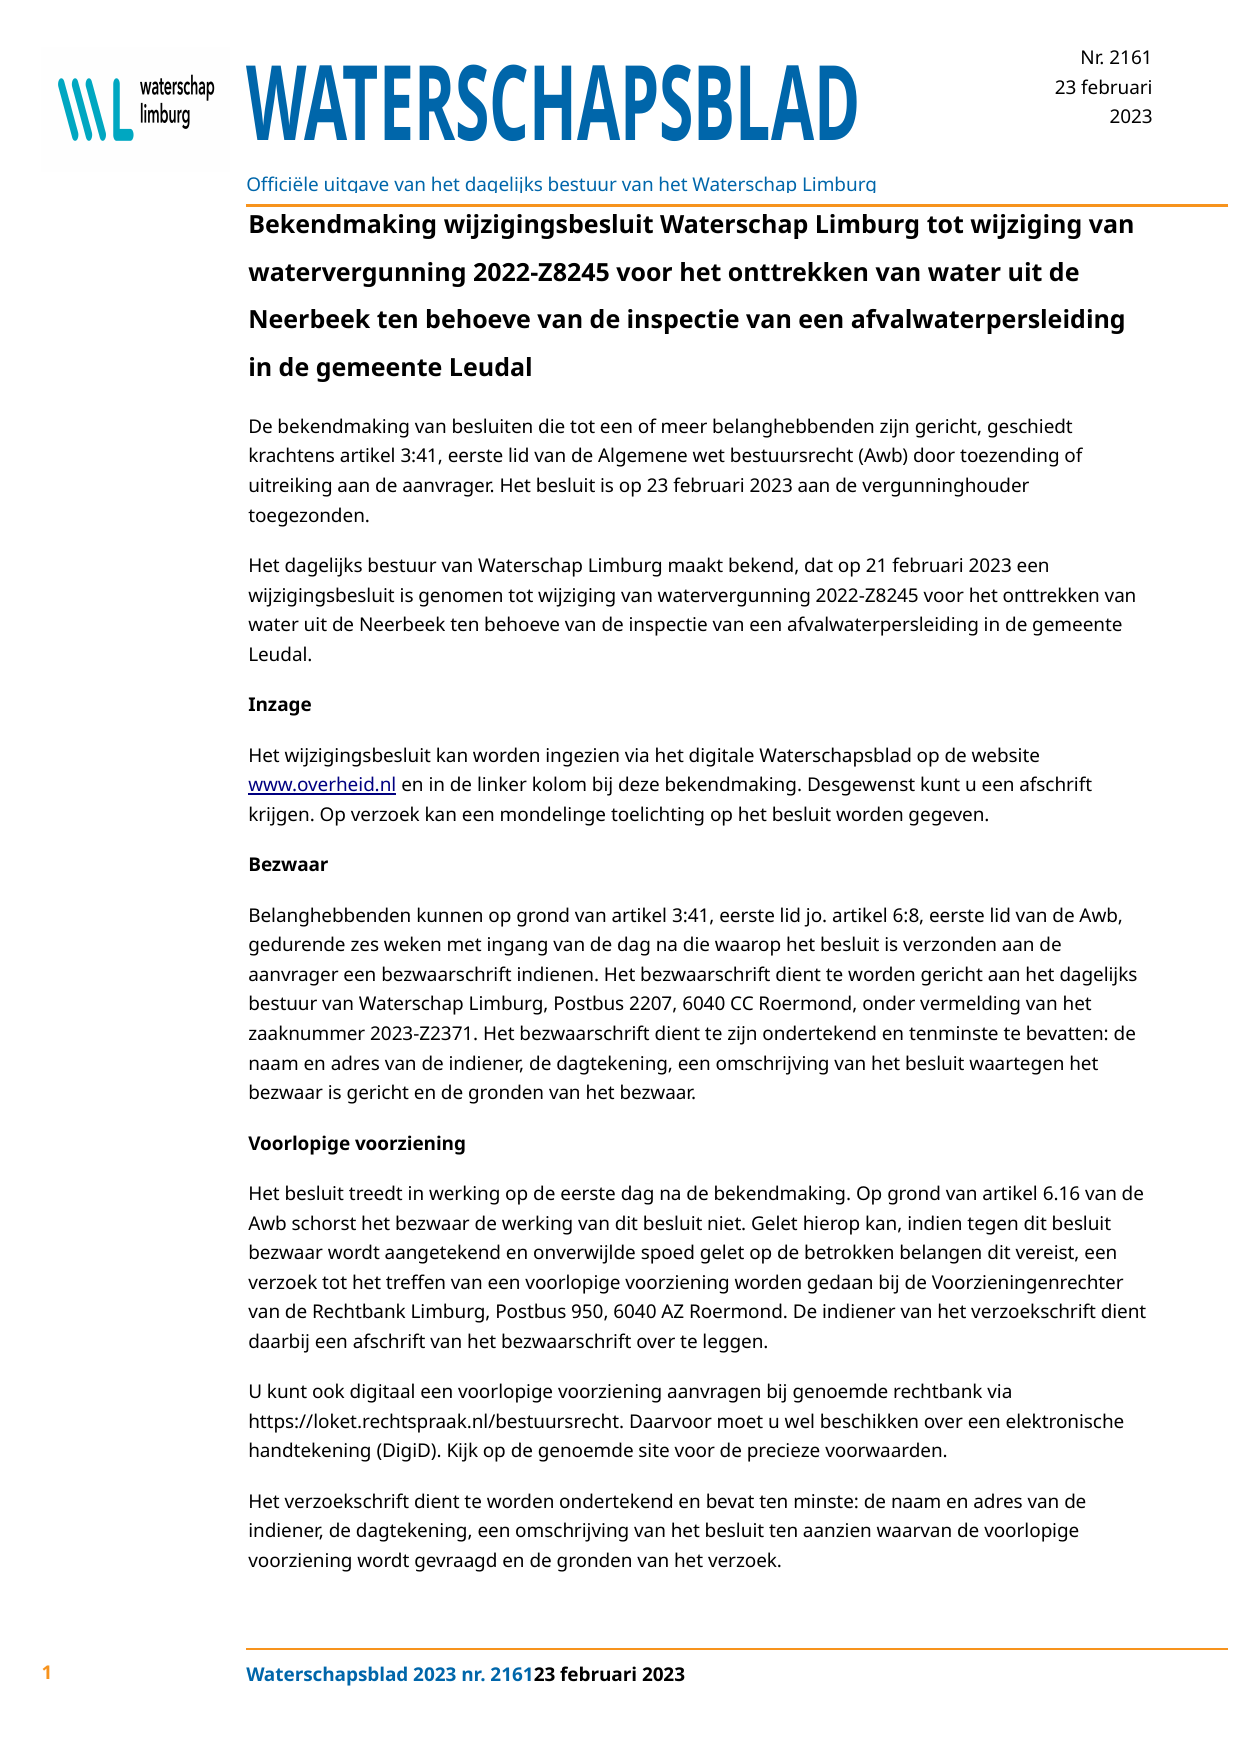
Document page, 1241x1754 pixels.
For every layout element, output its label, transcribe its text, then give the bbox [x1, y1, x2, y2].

text De bekendmaking van besluiten die tot een of meer belanghebbenden zijn gericht, geschiedt krachtens artikel 3:41, eerste lid van de Algemene wet bestuursrecht (Awb) door toezending of uitreiking aan de aanvrager. Het besluit is op 23 februari 2023 aan de vergunninghouder toegezonden. [248, 413, 1152, 528]
picture [41, 47, 231, 172]
text Inzage [248, 691, 1152, 717]
text Belanghebbenden kunnen op grond van artikel 3:41, eerste lid jo. artikel 6:8, eerste lid van de Awb, gedurende zes weken met ingang van de dag na die waarop het besluit is verzonden aan de aanvrager een bezwaarschrift indienen. Het bezwaarschrift dient te worden gericht aan het dagelijks bestuur van Waterschap Limburg, Postbus 2207, 6040 CC Roermond, onder vermelding van het zaaknummer 2023-Z2371. Het bezwaarschrift dient te zijn ondertekend en tenminste te bevatten: de naam en adres van de indiener, de dagtekening, een omschrijving van het besluit waartegen het bezwaar is gericht en de gronden van het bezwaar. [248, 902, 1152, 1105]
text Bezwaar [248, 851, 1152, 877]
text U kunt ook digitaal een voorlopige voorziening aanvragen bij genoemde rechtbank via https://loket.rechtspraak.nl/bestuursrecht. Daarvoor moet u wel beschikken over een elektronische handtekening (DigiD). Kijk op de genoemde site voor de precieze voorwaarden. [248, 1378, 1152, 1463]
text Voorlopige voorziening [248, 1130, 1152, 1156]
text Het besluit treedt in werking op de eerste dag na de bekendmaking. Op grond van artikel 6.16 van de Awb schorst het bezwaar de werking van dit besluit niet. Gelet hierop kan, indien tegen dit besluit bezwaar wordt aangetekend en onverwijlde spoed gelet op de betrokken belangen dit vereist, een verzoek tot het treffen van een voorlopige voorziening worden gedaan bij de Voorzieningenrechter van de Rechtbank Limburg, Postbus 950, 6040 AZ Roermond. De indiener van het verzoekschrift dient daarbij een afschrift van het bezwaarschrift over te leggen. [248, 1180, 1152, 1354]
text Het dagelijks bestuur van Waterschap Limburg maakt bekend, dat op 21 februari 2023 een wijzigingsbesluit is genomen tot wijziging van watervergunning 2022-Z8245 voor het onttrekken van water uit de Neerbeek ten behoeve van de inspectie van een afvalwaterpersleiding in de gemeente Leudal. [248, 552, 1152, 667]
text Het verzoekschrift dient te worden ondertekend en bevat ten minste: de naam en adres van de indiener, de dagtekening, een omschrijving van het besluit ten aanzien waarvan de voorlopige voorziening wordt gevraagd en de gronden van het verzoek. [248, 1488, 1152, 1573]
text Bekendmaking wijzigingsbesluit Waterschap Limburg tot wijziging van watervergunning 2022-Z8245 voor het onttrekken van water uit de Neerbeek ten behoeve van de inspectie van een afvalwaterpersleiding in de gemeente Leudal [248, 207, 1152, 384]
text Het wijzigingsbesluit kan worden ingezien via het digitale Waterschapsblad op de website www.overheid.nl en in de linker kolom bij deze bekendmaking. Desgewenst kunt u een afschrift krijgen. Op verzoek kan een mondelinge toelichting op het besluit worden gegeven. [248, 742, 1152, 827]
